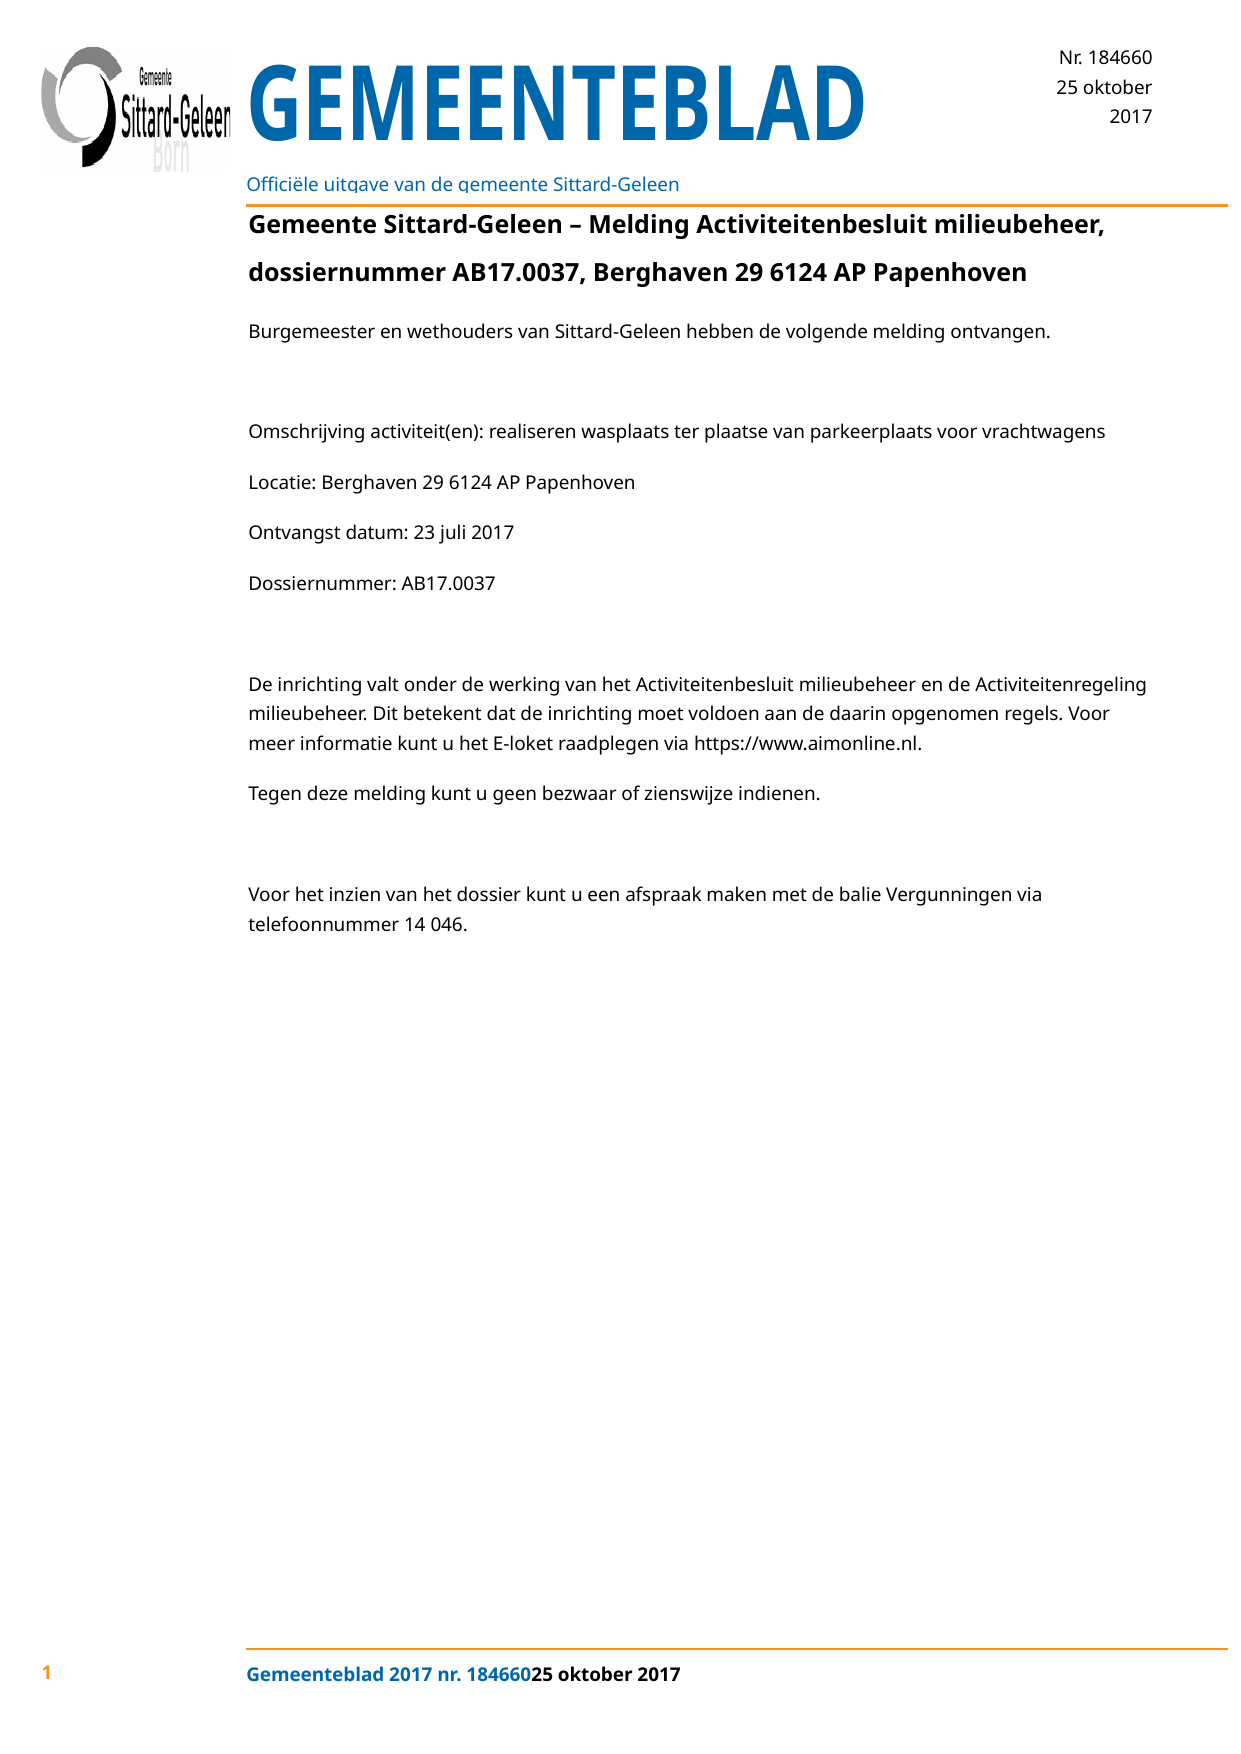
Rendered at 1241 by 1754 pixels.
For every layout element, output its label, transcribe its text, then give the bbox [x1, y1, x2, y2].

text De inrichting valt onder de werking van het Activiteitenbesluit milieubeheer en de Activiteitenregeling milieubeheer. Dit betekent dat de inrichting moet voldoen aan de daarin opgenomen regels. Voor meer informatie kunt u het E-loket raadplegen via https://www.aimonline.nl. [248, 671, 1152, 756]
text Ontvangst datum: 23 juli 2017 [248, 519, 1152, 545]
text Locatie: Berghaven 29 6124 AP Papenhoven [248, 469, 1152, 495]
text Tegen deze melding kunt u geen bezwaar of zienswijze indienen. [248, 780, 1152, 806]
text Burgemeester en wethouders van Sittard-Geleen hebben de volgende melding ontvangen. [248, 318, 1152, 344]
text Gemeente Sittard-Geleen – Melding Activiteitenbesluit milieubeheer, dossiernummer AB17.0037, Berghaven 29 6124 AP Papenhoven [248, 207, 1152, 288]
text Voor het inzien van het dossier kunt u een afspraak maken met de balie Vergunningen via telefoonnummer 14 046. [248, 881, 1152, 937]
text Dossiernummer: AB17.0037 [248, 570, 1152, 596]
text Omschrijving activiteit(en): realiseren wasplaats ter plaatse van parkeerplaats voor vrachtwagens [248, 419, 1152, 444]
picture [41, 47, 231, 172]
